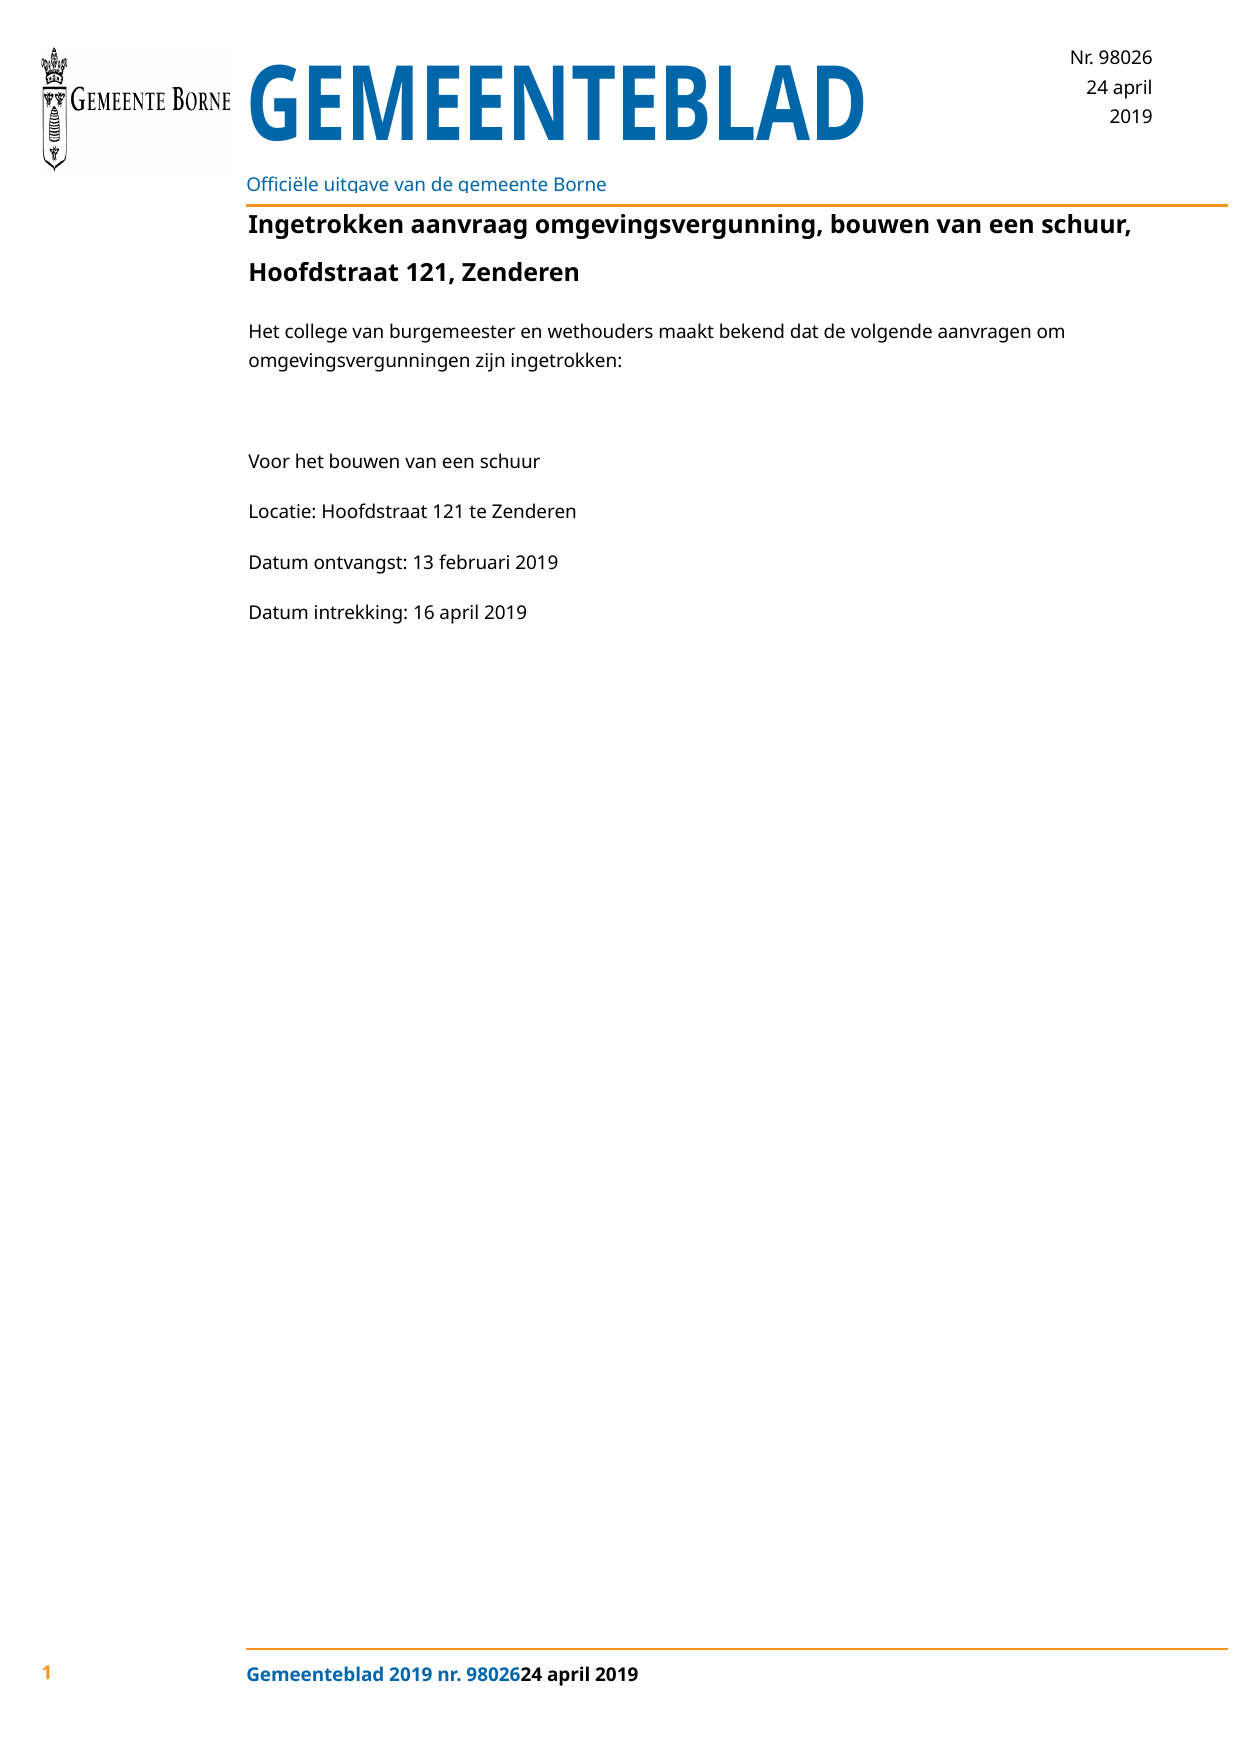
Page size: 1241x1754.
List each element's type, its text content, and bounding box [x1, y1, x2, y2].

text Het college van burgemeester en wethouders maakt bekend dat de volgende aanvragen om omgevingsvergunningen zijn ingetrokken: [248, 318, 1152, 373]
picture [41, 47, 231, 172]
text Ingetrokken aanvraag omgevingsvergunning, bouwen van een schuur, Hoofdstraat 121, Zenderen [248, 207, 1152, 288]
text Datum intrekking: 16 april 2019 [248, 599, 1152, 625]
text Locatie: Hoofdstraat 121 te Zenderen [248, 499, 1152, 524]
text Datum ontvangst: 13 februari 2019 [248, 549, 1152, 575]
text Voor het bouwen van een schuur [248, 448, 1152, 474]
